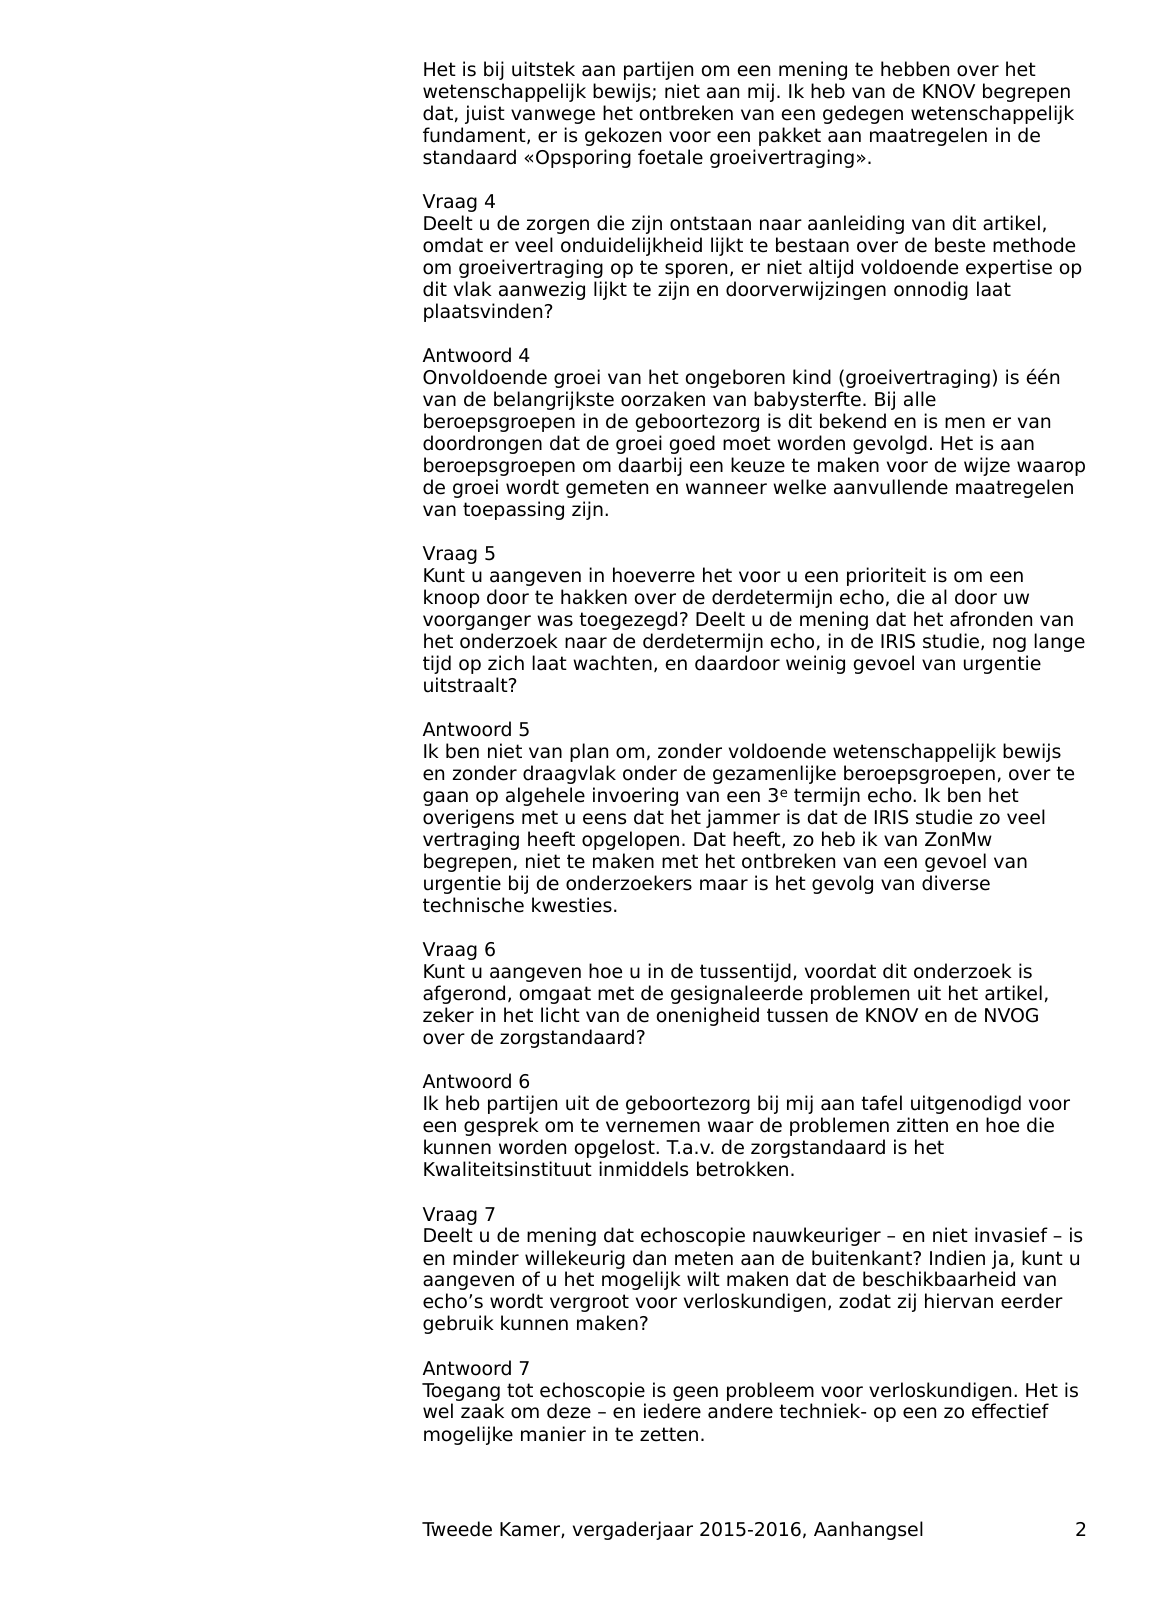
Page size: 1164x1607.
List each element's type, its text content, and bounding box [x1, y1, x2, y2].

text Antwoord 7 [422, 1357, 1087, 1379]
text Vraag 6 [422, 939, 1087, 961]
text Deelt u de zorgen die zijn ontstaan naar aanleiding van dit artikel, omdat er veel onduidelijkheid lijkt te bestaan over de beste methode om groeivertraging op te sporen, er niet altijd voldoende expertise op dit vlak aanwezig lijkt te zijn en doorverwijzingen onnodig laat plaatsvinden? [422, 213, 1087, 323]
text Antwoord 6 [422, 1071, 1087, 1093]
text Antwoord 4 [422, 345, 1087, 367]
text Ik ben niet van plan om, zonder voldoende wetenschappelijk bewijs en zonder draagvlak onder de gezamenlijke beroepsgroepen, over te gaan op algehele invoering van een 3e termijn echo. Ik ben het overigens met u eens dat het jammer is dat de IRIS studie zo veel vertraging heeft opgelopen. Dat heeft, zo heb ik van ZonMw begrepen, niet te maken met het ontbreken van een gevoel van urgentie bij de onderzoekers maar is het gevolg van diverse technische kwesties. [422, 741, 1087, 917]
text Ik heb partijen uit de geboortezorg bij mij aan tafel uitgenodigd voor een gesprek om te vernemen waar de problemen zitten en hoe die kunnen worden opgelost. T.a.v. de zorgstandaard is het Kwaliteitsinstituut inmiddels betrokken. [422, 1093, 1087, 1181]
text Antwoord 5 [422, 719, 1087, 741]
text Vraag 7 [422, 1203, 1087, 1225]
text Kunt u aangeven in hoeverre het voor u een prioriteit is om een knoop door te hakken over de derdetermijn echo, die al door uw voorganger was toegezegd? Deelt u de mening dat het afronden van het onderzoek naar de derdetermijn echo, in de IRIS studie, nog lange tijd op zich laat wachten, en daardoor weinig gevoel van urgentie uitstraalt? [422, 565, 1087, 697]
text Deelt u de mening dat echoscopie nauwkeuriger – en niet invasief – is en minder willekeurig dan meten aan de buitenkant? Indien ja, kunt u aangeven of u het mogelijk wilt maken dat de beschikbaarheid van echo’s wordt vergroot voor verloskundigen, zodat zij hiervan eerder gebruik kunnen maken? [422, 1225, 1087, 1335]
text Kunt u aangeven hoe u in de tussentijd, voordat dit onderzoek is afgerond, omgaat met de gesignaleerde problemen uit het artikel, zeker in het licht van de onenigheid tussen de KNOV en de NVOG over de zorgstandaard? [422, 961, 1087, 1049]
text Vraag 5 [422, 543, 1087, 565]
text Onvoldoende groei van het ongeboren kind (groeivertraging) is één van de belangrijkste oorzaken van babysterfte. Bij alle beroepsgroepen in de geboortezorg is dit bekend en is men er van doordrongen dat de groei goed moet worden gevolgd. Het is aan beroepsgroepen om daarbij een keuze te maken voor de wijze waarop de groei wordt gemeten en wanneer welke aanvullende maatregelen van toepassing zijn. [422, 367, 1087, 521]
text Vraag 4 [422, 191, 1087, 213]
text Toegang tot echoscopie is geen probleem voor verloskundigen. Het is wel zaak om deze – en iedere andere techniek- op een zo effectief mogelijke manier in te zetten. [422, 1379, 1087, 1445]
text Het is bij uitstek aan partijen om een mening te hebben over het wetenschappelijk bewijs; niet aan mij. Ik heb van de KNOV begrepen dat, juist vanwege het ontbreken van een gedegen wetenschappelijk fundament, er is gekozen voor een pakket aan maatregelen in de standaard «Opsporing foetale groeivertraging». [422, 59, 1087, 169]
